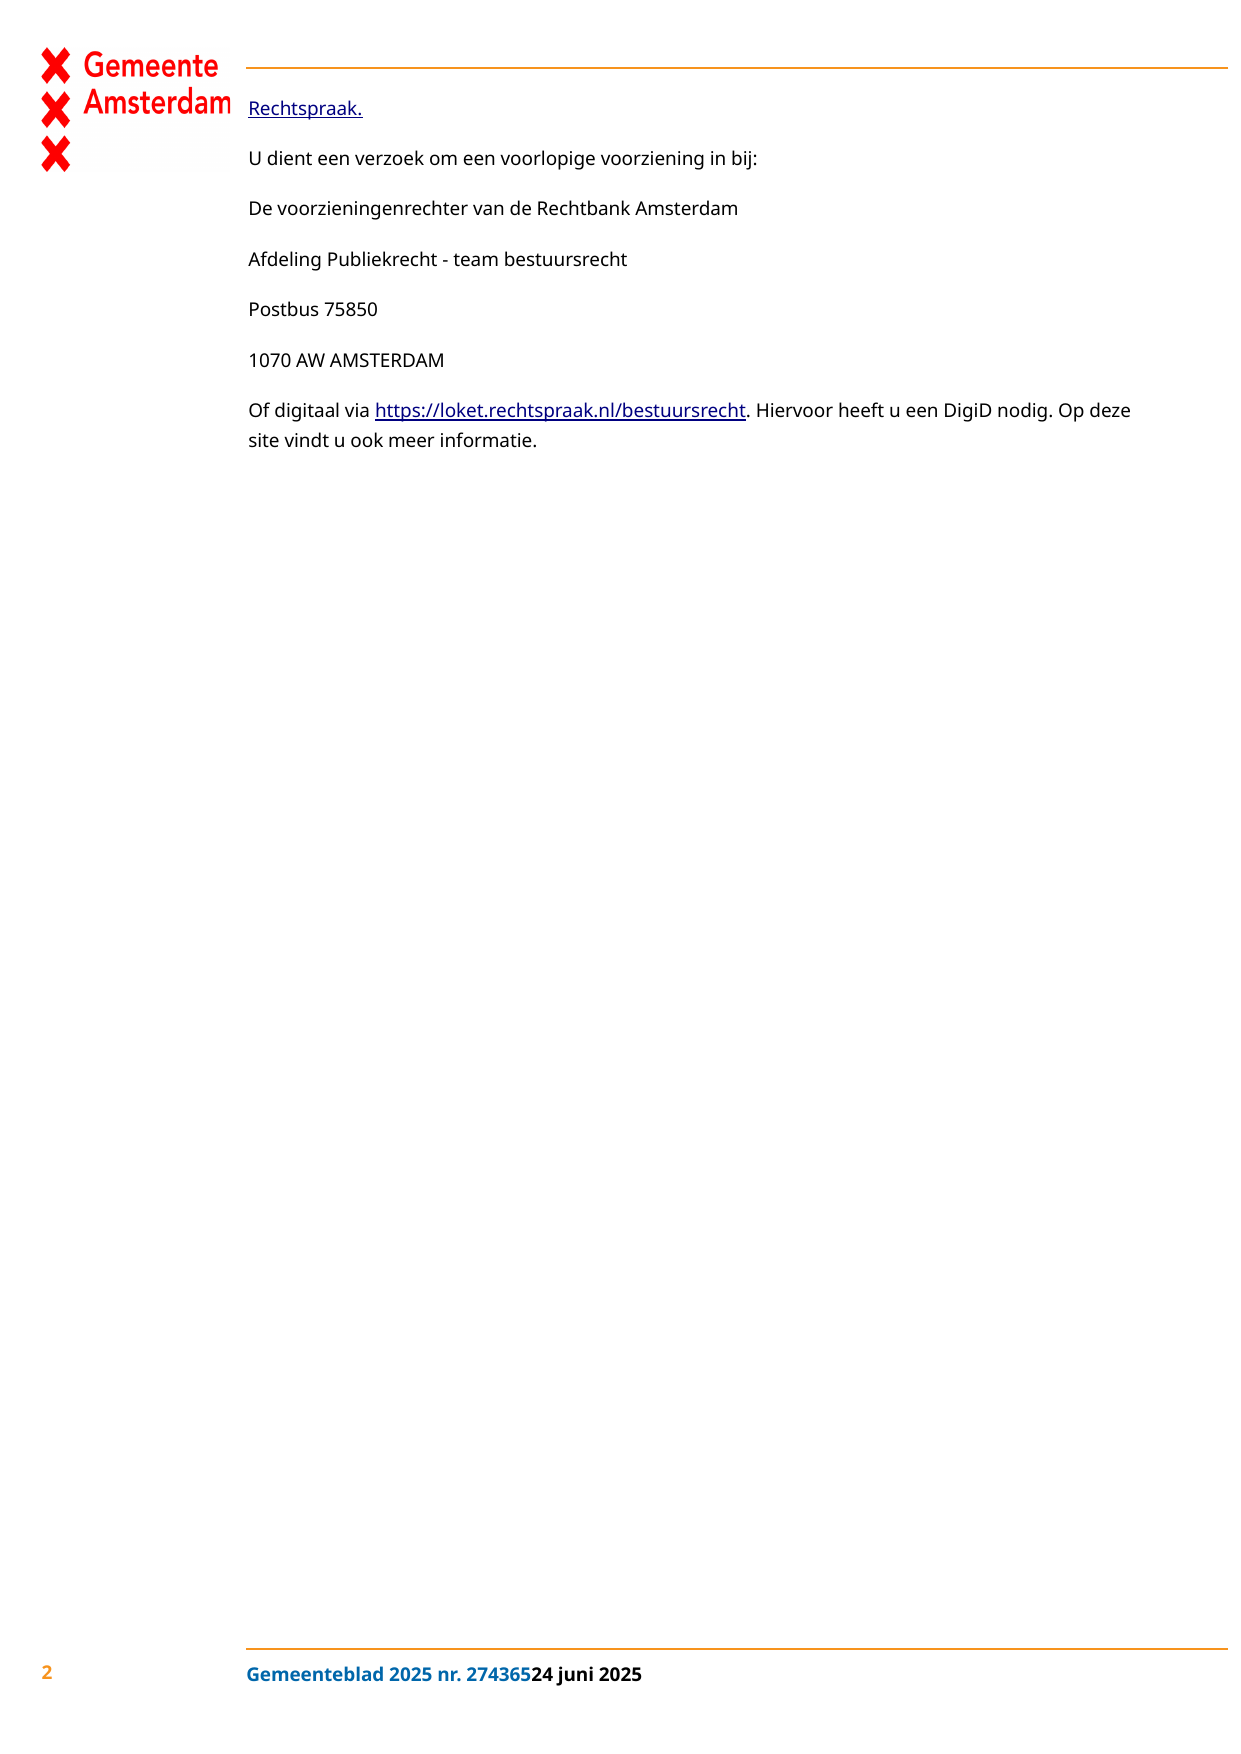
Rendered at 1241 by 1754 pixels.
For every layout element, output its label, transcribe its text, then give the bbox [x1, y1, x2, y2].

text Rechtspraak. [248, 95, 1152, 121]
text De voorzieningenrechter van de Rechtbank Amsterdam [248, 196, 1152, 221]
text Afdeling Publiekrecht - team bestuursrecht [248, 246, 1152, 272]
picture [41, 47, 231, 172]
text U dient een verzoek om een voorlopige voorziening in bij: [248, 145, 1152, 171]
text Postbus 75850 [248, 296, 1152, 322]
text Of digitaal via https://loket.rechtspraak.nl/bestuursrecht. Hiervoor heeft u een DigiD nodig. Op deze site vindt u ook meer informatie. [248, 397, 1152, 453]
text 1070 AW AMSTERDAM [248, 347, 1152, 373]
